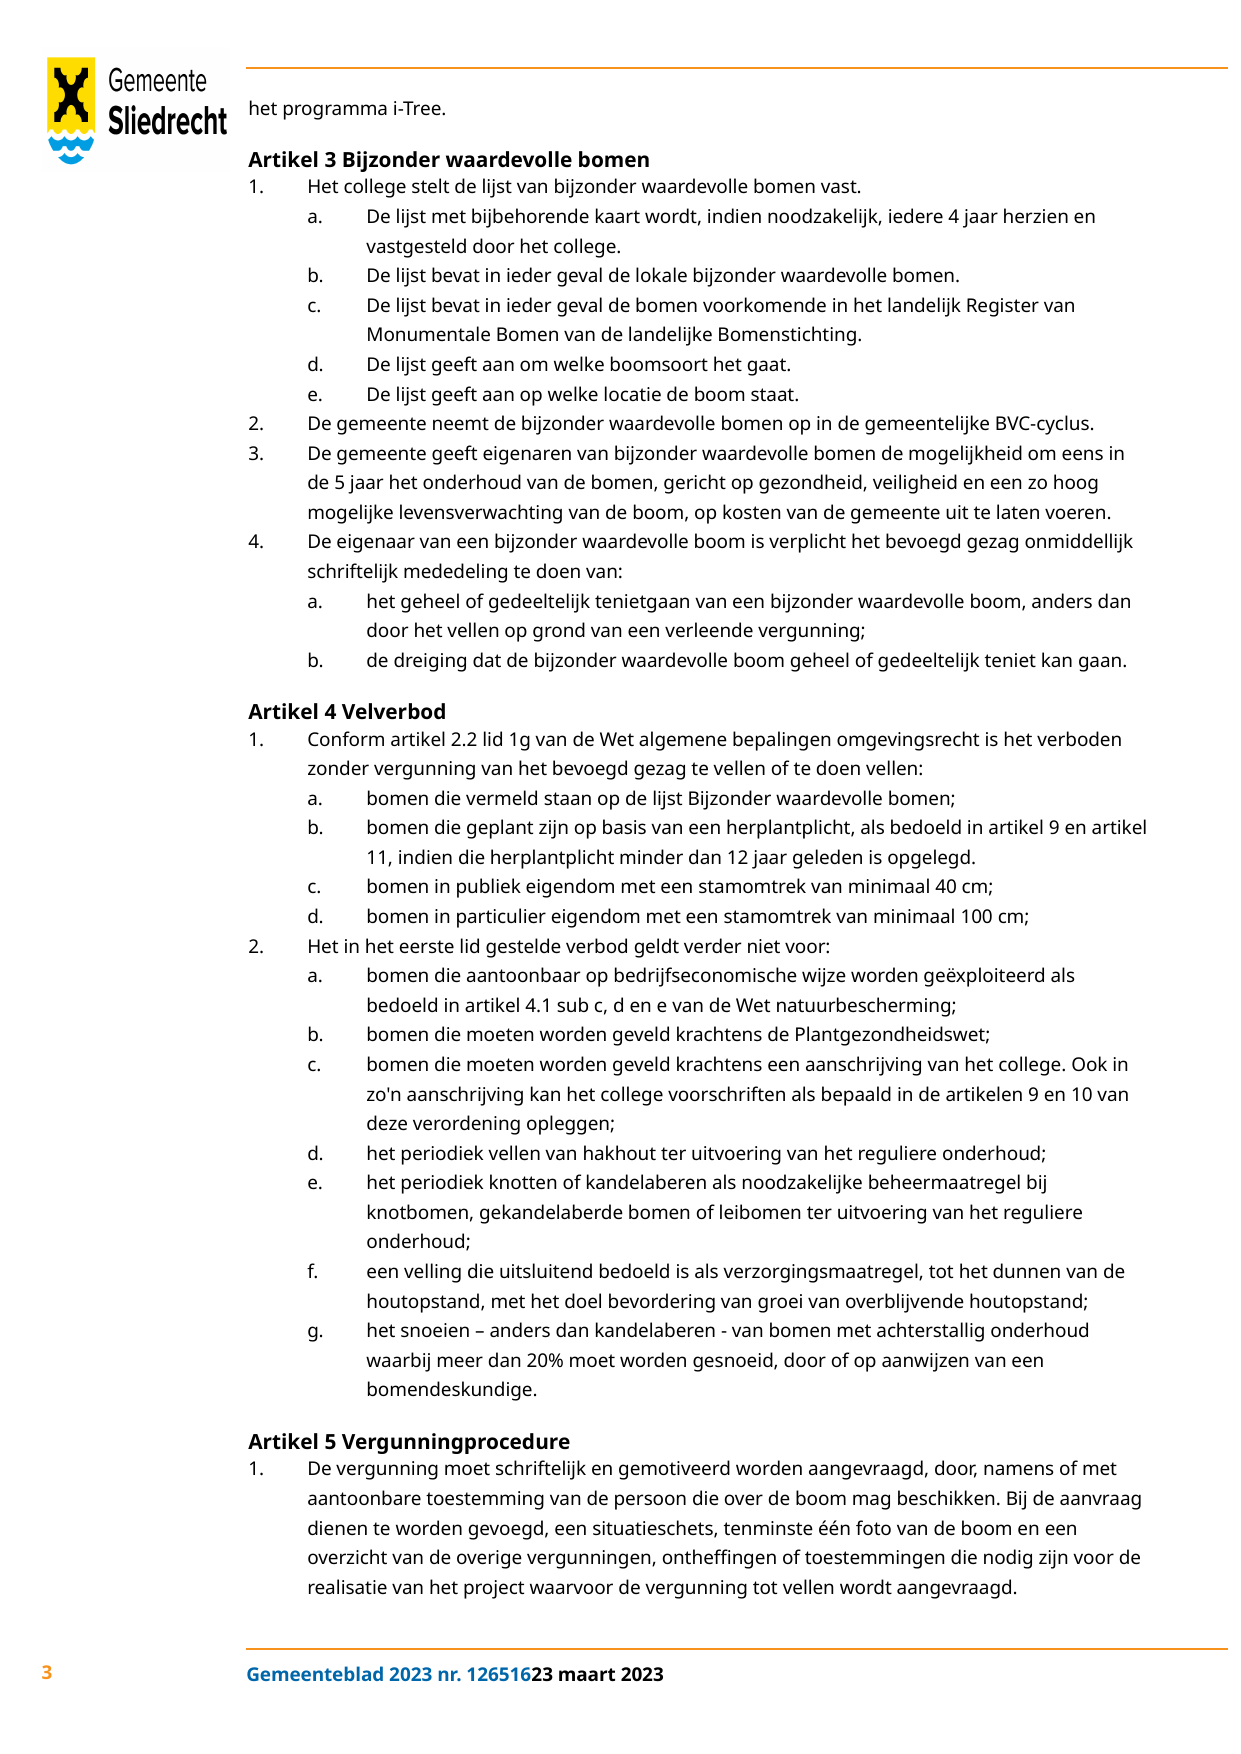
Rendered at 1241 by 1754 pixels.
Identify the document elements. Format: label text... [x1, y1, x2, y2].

list De gemeente geeft eigenaren van bijzonder waardevolle bomen de mogelijkheid om eens in de 5 jaar het onderhoud van de bomen, gericht op gezondheid, veiligheid en een zo hoog mogelijke levensverwachting van de boom, op kosten van de gemeente uit te laten voeren. [248, 440, 1152, 525]
picture [41, 47, 231, 172]
list De lijst bevat in ieder geval de lokale bijzonder waardevolle bomen. [307, 262, 1152, 288]
list De eigenaar van een bijzonder waardevolle boom is verplicht het bevoegd gezag onmiddellijk schriftelijk mededeling te doen van: [248, 529, 1152, 584]
list De lijst bevat in ieder geval de bomen voorkomende in het landelijk Register van Monumentale Bomen van de landelijke Bomenstichting. [307, 292, 1152, 347]
list Het college stelt de lijst van bijzonder waardevolle bomen vast. [248, 174, 1152, 199]
list Conform artikel 2.2 lid 1g van de Wet algemene bepalingen omgevingsrecht is het verboden zonder vergunning van het bevoegd gezag te vellen of te doen vellen: [248, 726, 1152, 781]
list De vergunning moet schriftelijk en gemotiveerd worden aangevraagd, door, namens of met aantoonbare toestemming van de persoon die over de boom mag beschikken. Bij de aanvraag dienen te worden gevoegd, een situatieschets, tenminste één foto van de boom en een overzicht van de overige vergunningen, ontheffingen of toestemmingen die nodig zijn voor de realisatie van het project waarvoor de vergunning tot vellen wordt aangevraagd. [248, 1456, 1152, 1599]
list een velling die uitsluitend bedoeld is als verzorgingsmaatregel, tot het dunnen van de houtopstand, met het doel bevordering van groei van overblijvende houtopstand; [307, 1258, 1152, 1314]
list de dreiging dat de bijzonder waardevolle boom geheel of gedeeltelijk teniet kan gaan. [307, 647, 1152, 673]
list bomen in publiek eigendom met een stamomtrek van minimaal 40 cm; [307, 874, 1152, 899]
list bomen die moeten worden geveld krachtens een aanschrijving van het college. Ook in zo'n aanschrijving kan het college voorschriften als bepaald in de artikelen 9 en 10 van deze verordening opleggen; [307, 1051, 1152, 1136]
list bomen die vermeld staan op de lijst Bijzonder waardevolle bomen; [307, 785, 1152, 811]
list bomen die moeten worden geveld krachtens de Plantgezondheidswet; [307, 1022, 1152, 1047]
list bomen die aantoonbaar op bedrijfseconomische wijze worden geëxploiteerd als bedoeld in artikel 4.1 sub c, d en e van de Wet natuurbescherming; [307, 962, 1152, 1018]
list bomen in particulier eigendom met een stamomtrek van minimaal 100 cm; [307, 903, 1152, 929]
list De gemeente neemt de bijzonder waardevolle bomen op in de gemeentelijke BVC-cyclus. [248, 410, 1152, 436]
text het programma i-Tree. [248, 95, 1152, 121]
list het periodiek vellen van hakhout ter uitvoering van het reguliere onderhoud; [307, 1140, 1152, 1166]
list het snoeien – anders dan kandelaberen - van bomen met achterstallig onderhoud waarbij meer dan 20% moet worden gesnoeid, door of op aanwijzen van een bomendeskundige. [307, 1317, 1152, 1402]
list Het in het eerste lid gestelde verbod geldt verder niet voor: [248, 933, 1152, 959]
list bomen die geplant zijn op basis van een herplantplicht, als bedoeld in artikel 9 en artikel 11, indien die herplantplicht minder dan 12 jaar geleden is opgelegd. [307, 814, 1152, 870]
list De lijst geeft aan op welke locatie de boom staat. [307, 381, 1152, 406]
text Artikel 3 Bijzonder waardevolle bomen [248, 145, 1152, 174]
text Artikel 5 Vergunningprocedure [248, 1427, 1152, 1456]
list De lijst geeft aan om welke boomsoort het gaat. [307, 351, 1152, 377]
list het geheel of gedeeltelijk tenietgaan van een bijzonder waardevolle boom, anders dan door het vellen op grond van een verleende vergunning; [307, 588, 1152, 643]
list De lijst met bijbehorende kaart wordt, indien noodzakelijk, iedere 4 jaar herzien en vastgesteld door het college. [307, 203, 1152, 258]
text Artikel 4 Velverbod [248, 697, 1152, 726]
list het periodiek knotten of kandelaberen als noodzakelijke beheermaatregel bij knotbomen, gekandelaberde bomen of leibomen ter uitvoering van het reguliere onderhoud; [307, 1169, 1152, 1254]
